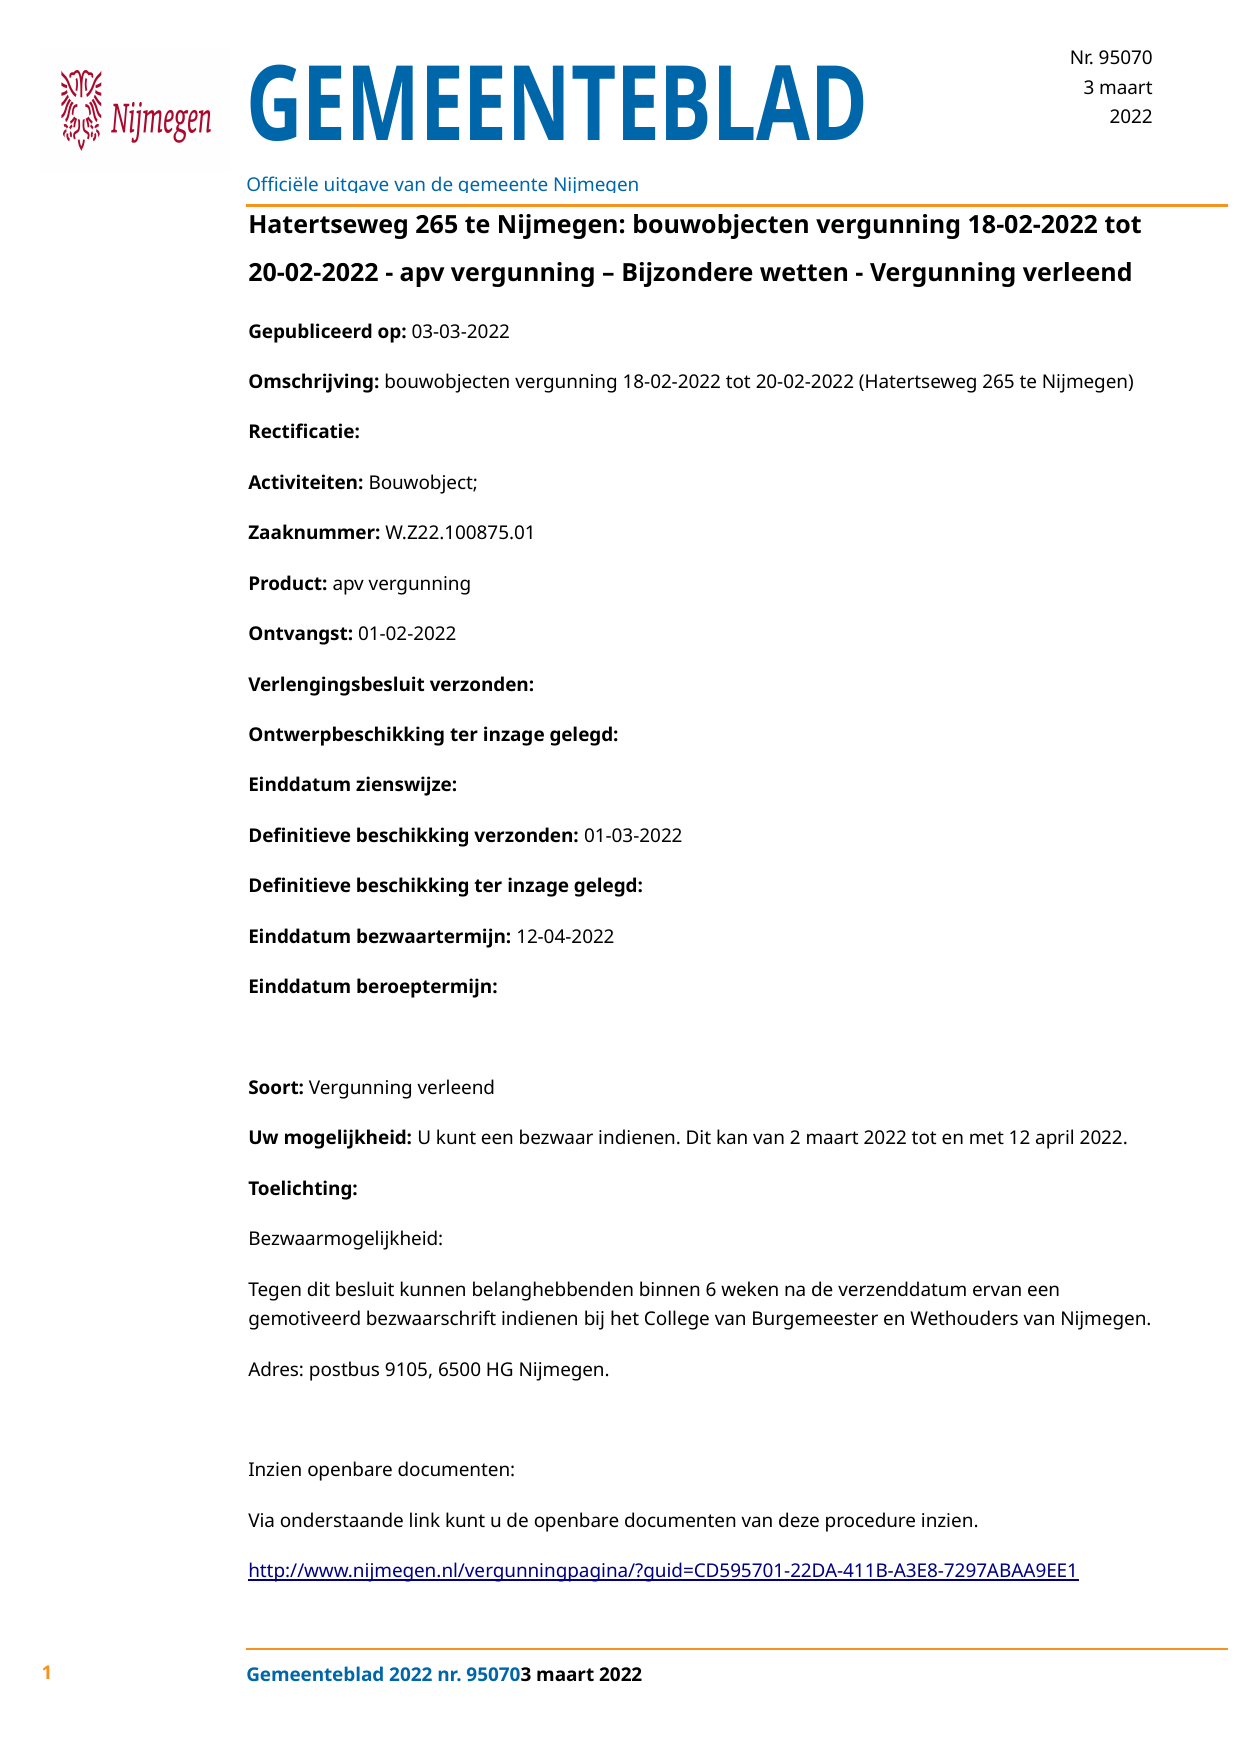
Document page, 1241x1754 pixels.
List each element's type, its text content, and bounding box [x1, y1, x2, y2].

text Uw mogelijkheid: U kunt een bezwaar indienen. Dit kan van 2 maart 2022 tot en met 12 april 2022. [248, 1124, 1152, 1150]
text Ontvangst: 01-02-2022 [248, 620, 1152, 646]
text Definitieve beschikking verzonden: 01-03-2022 [248, 822, 1152, 848]
text Zaaknummer: W.Z22.100875.01 [248, 519, 1152, 545]
text Verlengingsbesluit verzonden: [248, 671, 1152, 697]
text Einddatum bezwaartermijn: 12-04-2022 [248, 923, 1152, 949]
text Bezwaarmogelijkheid: [248, 1225, 1152, 1251]
text Ontwerpbeschikking ter inzage gelegd: [248, 721, 1152, 747]
text Einddatum beroeptermijn: [248, 973, 1152, 999]
text Activiteiten: Bouwobject; [248, 469, 1152, 495]
text Via onderstaande link kunt u de openbare documenten van deze procedure inzien. [248, 1507, 1152, 1533]
text Product: apv vergunning [248, 570, 1152, 596]
text Toelichting: [248, 1175, 1152, 1201]
text Soort: Vergunning verleend [248, 1074, 1152, 1100]
text Gepubliceerd op: 03-03-2022 [248, 318, 1152, 344]
text Tegen dit besluit kunnen belanghebbenden binnen 6 weken na de verzenddatum ervan een gemotiveerd bezwaarschrift indienen bij het College van Burgemeester en Wethouders van Nijmegen. [248, 1276, 1152, 1331]
text Adres: postbus 9105, 6500 HG Nijmegen. [248, 1356, 1152, 1382]
text http://www.nijmegen.nl/vergunningpagina/?guid=CD595701-22DA-411B-A3E8-7297ABAA9EE1 [248, 1557, 1152, 1583]
text Inzien openbare documenten: [248, 1457, 1152, 1482]
picture [41, 47, 231, 172]
text Omschrijving: bouwobjecten vergunning 18-02-2022 tot 20-02-2022 (Hatertseweg 265 te Nijmegen) [248, 368, 1152, 394]
text Einddatum zienswijze: [248, 772, 1152, 797]
text Rectificatie: [248, 419, 1152, 444]
text Definitieve beschikking ter inzage gelegd: [248, 872, 1152, 898]
text Hatertseweg 265 te Nijmegen: bouwobjecten vergunning 18-02-2022 tot 20-02-2022 - apv vergunning – Bijzondere wetten - Vergunning verleend [248, 207, 1152, 288]
